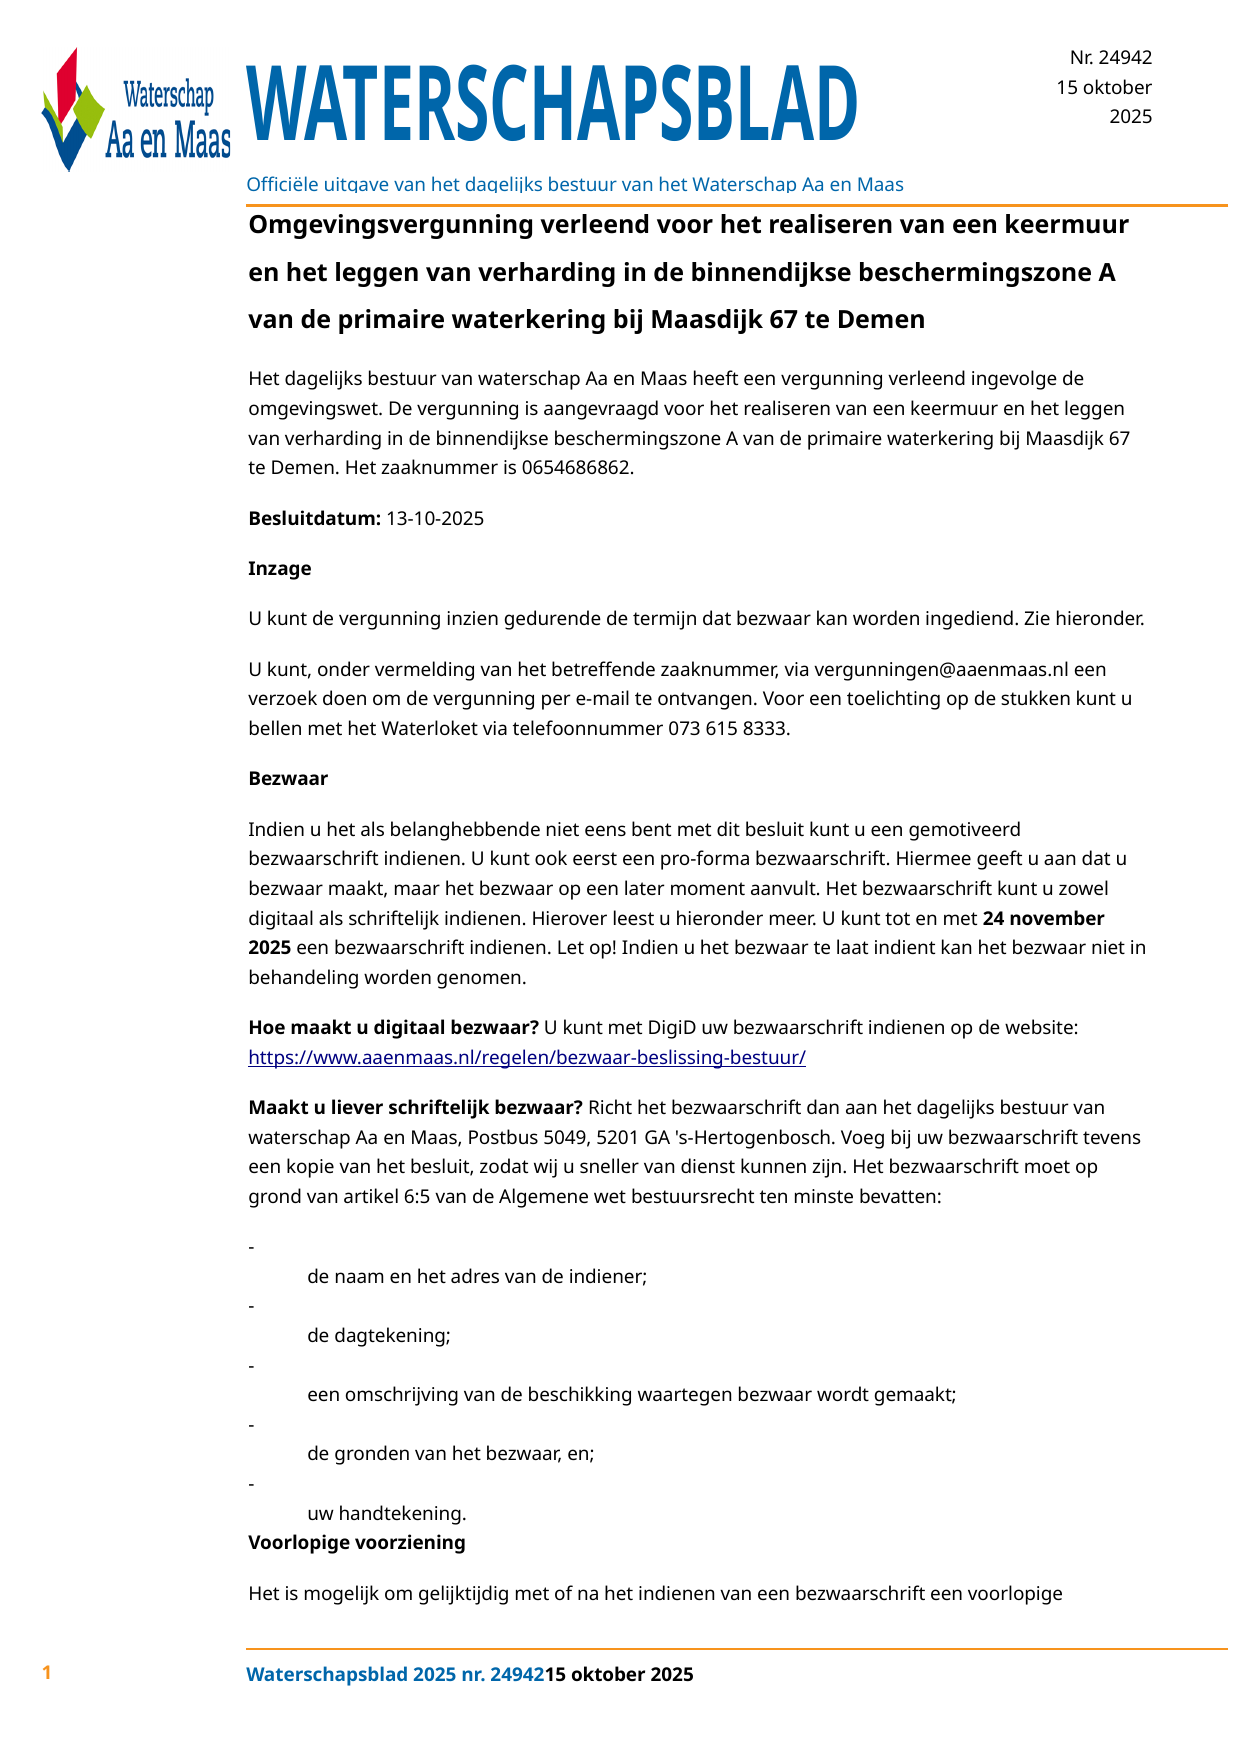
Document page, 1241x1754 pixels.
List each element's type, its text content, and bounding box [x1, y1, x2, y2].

text Bezwaar [248, 766, 1152, 791]
list een omschrijving van de beschikking waartegen bezwaar wordt gemaakt; [248, 1381, 1152, 1407]
text U kunt, onder vermelding van het betreffende zaaknummer, via vergunningen@aaenmaas.nl een verzoek doen om de vergunning per e-mail te ontvangen. Voor een toelichting op de stukken kunt u bellen met het Waterloket via telefoonnummer 073 615 8333. [248, 656, 1152, 741]
text Omgevingsvergunning verleend voor het realiseren van een keermuur en het leggen van verharding in de binnendijkse beschermingszone A van de primaire waterkering bij Maasdijk 67 te Demen [248, 207, 1152, 336]
text Hoe maakt u digitaal bezwaar? U kunt met DigiD uw bezwaarschrift indienen op de website: https://www.aaenmaas.nl/regelen/bezwaar-beslissing-bestuur/ [248, 1014, 1152, 1069]
text Inzage [248, 555, 1152, 581]
text Het is mogelijk om gelijktijdig met of na het indienen van een bezwaarschrift een voorlopige [248, 1580, 1152, 1605]
text Het dagelijks bestuur van waterschap Aa en Maas heeft een vergunning verleend ingevolge de omgevingswet. De vergunning is aangevraagd voor het realiseren van een keermuur en het leggen van verharding in de binnendijkse beschermingszone A van de primaire waterkering bij Maasdijk 67 te Demen. Het zaaknummer is 0654686862. [248, 366, 1152, 480]
list de gronden van het bezwaar, en; [248, 1441, 1152, 1466]
text Voorlopige voorziening [248, 1529, 1152, 1555]
list de naam en het adres van de indiener; [248, 1263, 1152, 1289]
text Indien u het als belanghebbende niet eens bent met dit besluit kunt u een gemotiveerd bezwaarschrift indienen. U kunt ook eerst een pro-forma bezwaarschrift. Hiermee geeft u aan dat u bezwaar maakt, maar het bezwaar op een later moment aanvult. Het bezwaarschrift kunt u zowel digitaal als schriftelijk indienen. Hierover leest u hieronder meer. U kunt tot en met 24 november 2025 een bezwaarschrift indienen. Let op! Indien u het bezwaar te laat indient kan het bezwaar niet in behandeling worden genomen. [248, 816, 1152, 989]
text Maakt u liever schriftelijk bezwaar? Richt het bezwaarschrift dan aan het dagelijks bestuur van waterschap Aa en Maas, Postbus 5049, 5201 GA 's-Hertogenbosch. Voeg bij uw bezwaarschrift tevens een kopie van het besluit, zodat wij u sneller van dienst kunnen zijn. Het bezwaarschrift moet op grond van artikel 6:5 van de Algemene wet bestuursrecht ten minste bevatten: [248, 1094, 1152, 1209]
text U kunt de vergunning inzien gedurende de termijn dat bezwaar kan worden ingediend. Zie hieronder. [248, 606, 1152, 631]
text Besluitdatum: 13-10-2025 [248, 505, 1152, 530]
picture [41, 47, 231, 172]
list de dagtekening; [248, 1322, 1152, 1348]
list uw handtekening. [248, 1500, 1152, 1525]
